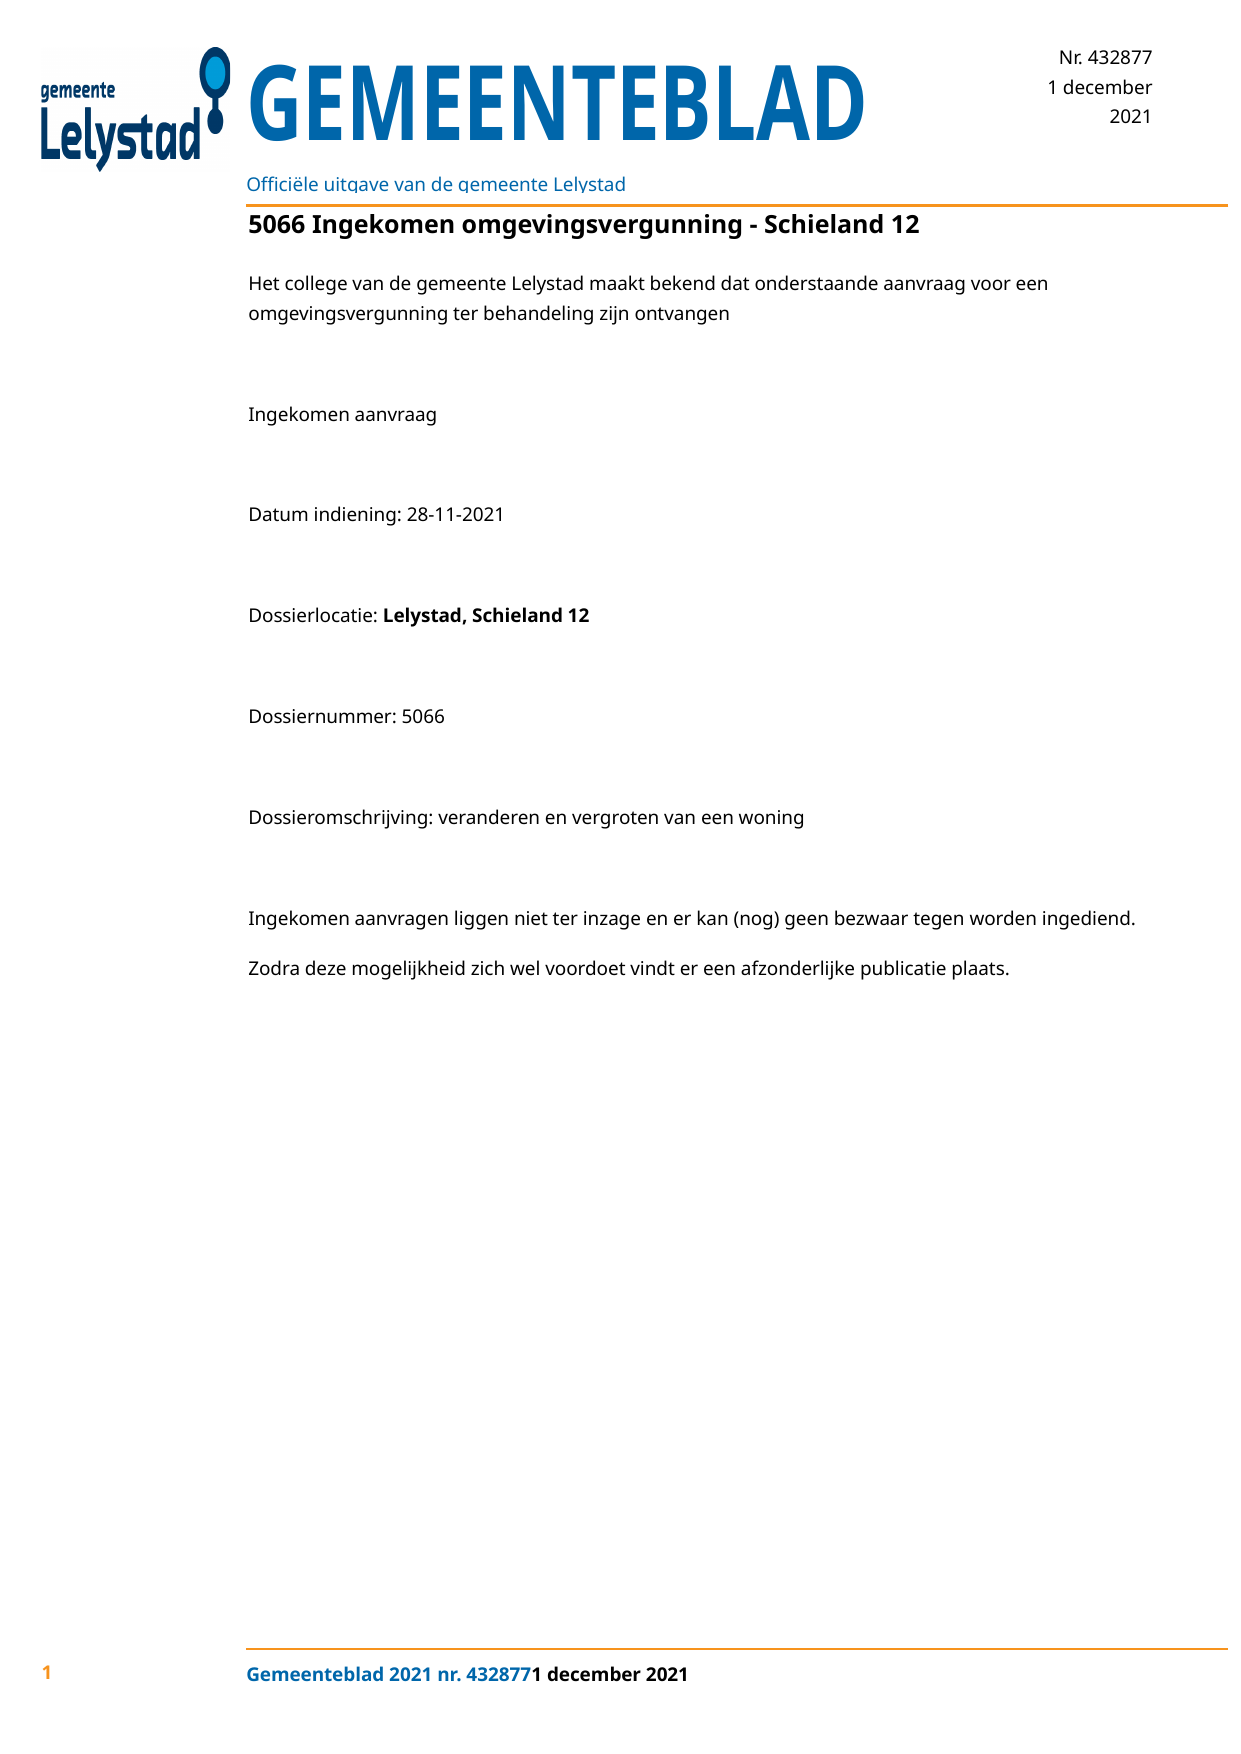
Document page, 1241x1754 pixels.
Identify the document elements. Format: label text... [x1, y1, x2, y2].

picture [41, 47, 231, 172]
text Ingekomen aanvragen liggen niet ter inzage en er kan (nog) geen bezwaar tegen worden ingediend. [248, 905, 1152, 931]
text Dossiernummer: 5066 [248, 703, 1152, 729]
text Datum indiening: 28-11-2021 [248, 502, 1152, 527]
text Ingekomen aanvraag [248, 401, 1152, 426]
text Het college van de gemeente Lelystad maakt bekend dat onderstaande aanvraag voor een omgevingsvergunning ter behandeling zijn ontvangen [248, 270, 1152, 326]
text Dossieromschrijving: veranderen en vergroten van een woning [248, 804, 1152, 830]
text Zodra deze mogelijkheid zich wel voordoet vindt er een afzonderlijke publicatie plaats. [248, 955, 1152, 981]
text 5066 Ingekomen omgevingsvergunning - Schieland 12 [248, 207, 1152, 241]
text Dossierlocatie: Lelystad, Schieland 12 [248, 602, 1152, 628]
